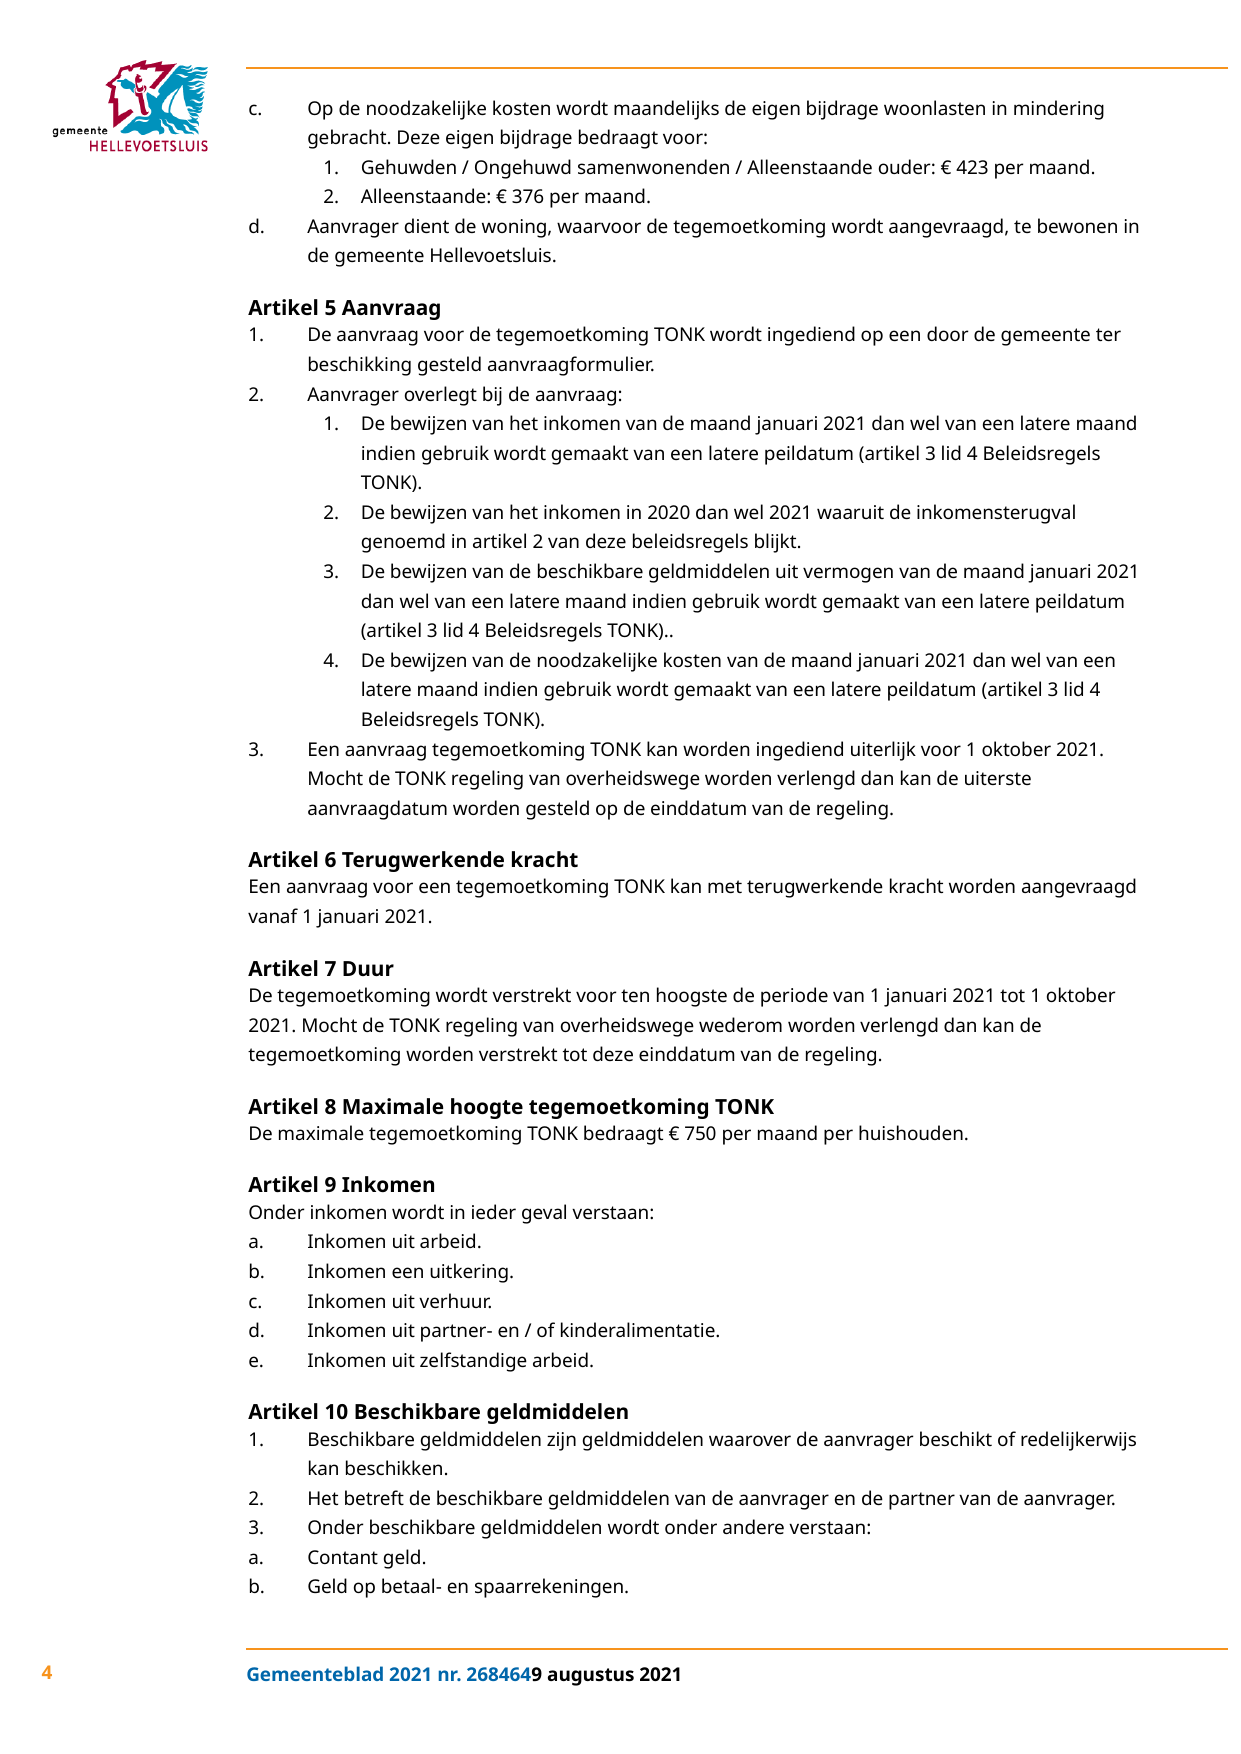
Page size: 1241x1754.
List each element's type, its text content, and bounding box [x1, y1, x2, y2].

list De aanvraag voor de tegemoetkoming TONK wordt ingediend op een door de gemeente ter beschikking gesteld aanvraagformulier. [248, 322, 1152, 377]
list De bewijzen van het inkomen in 2020 dan wel 2021 waaruit de inkomensterugval genoemd in artikel 2 van deze beleidsregels blijkt. [323, 499, 1152, 554]
picture [41, 47, 231, 172]
list Aanvrager dient de woning, waarvoor de tegemoetkoming wordt aangevraagd, te bewonen in de gemeente Hellevoetsluis. [248, 213, 1152, 268]
list Geld op betaal- en spaarrekeningen. [248, 1574, 1152, 1599]
text Een aanvraag voor een tegemoetkoming TONK kan met terugwerkende kracht worden aangevraagd vanaf 1 januari 2021. [248, 874, 1152, 929]
text De tegemoetkoming wordt verstrekt voor ten hoogste de periode van 1 januari 2021 tot 1 oktober 2021. Mocht de TONK regeling van overheidswege wederom worden verlengd dan kan de tegemoetkoming worden verstrekt tot deze einddatum van de regeling. [248, 982, 1152, 1067]
text De maximale tegemoetkoming TONK bedraagt € 750 per maand per huishouden. [248, 1120, 1152, 1146]
text Artikel 8 Maximale hoogte tegemoetkoming TONK [248, 1092, 1152, 1120]
text Artikel 7 Duur [248, 954, 1152, 982]
list Inkomen uit zelfstandige arbeid. [248, 1347, 1152, 1373]
text Artikel 10 Beschikbare geldmiddelen [248, 1397, 1152, 1426]
list Inkomen uit arbeid. [248, 1229, 1152, 1254]
list Het betreft de beschikbare geldmiddelen van de aanvrager en de partner van de aanvrager. [248, 1485, 1152, 1511]
list Op de noodzakelijke kosten wordt maandelijks de eigen bijdrage woonlasten in mindering gebracht. Deze eigen bijdrage bedraagt voor: [248, 95, 1152, 150]
text Artikel 6 Terugwerkende kracht [248, 845, 1152, 874]
list Inkomen uit verhuur. [248, 1288, 1152, 1313]
list Beschikbare geldmiddelen zijn geldmiddelen waarover de aanvrager beschikt of redelijkerwijs kan beschikken. [248, 1426, 1152, 1481]
list Alleenstaande: € 376 per maand. [323, 183, 1152, 209]
text Artikel 5 Aanvraag [248, 293, 1152, 322]
list De bewijzen van de noodzakelijke kosten van de maand januari 2021 dan wel van een latere maand indien gebruik wordt gemaakt van een latere peildatum (artikel 3 lid 4 Beleidsregels TONK). [323, 647, 1152, 732]
list Inkomen een uitkering. [248, 1258, 1152, 1284]
list Contant geld. [248, 1544, 1152, 1570]
list Gehuwden / Ongehuwd samenwonenden / Alleenstaande ouder: € 423 per maand. [323, 154, 1152, 180]
list De bewijzen van de beschikbare geldmiddelen uit vermogen van de maand januari 2021 dan wel van een latere maand indien gebruik wordt gemaakt van een latere peildatum (artikel 3 lid 4 Beleidsregels TONK).. [323, 558, 1152, 643]
list De bewijzen van het inkomen van de maand januari 2021 dan wel van een latere maand indien gebruik wordt gemaakt van een latere peildatum (artikel 3 lid 4 Beleidsregels TONK). [323, 410, 1152, 495]
list Onder beschikbare geldmiddelen wordt onder andere verstaan: [248, 1514, 1152, 1540]
list Inkomen uit partner- en / of kinderalimentatie. [248, 1317, 1152, 1343]
list Een aanvraag tegemoetkoming TONK kan worden ingediend uiterlijk voor 1 oktober 2021. Mocht de TONK regeling van overheidswege worden verlengd dan kan de uiterste aanvraagdatum worden gesteld op de einddatum van de regeling. [248, 736, 1152, 821]
list Aanvrager overlegt bij de aanvraag: [248, 381, 1152, 406]
text Onder inkomen wordt in ieder geval verstaan: [248, 1199, 1152, 1225]
text Artikel 9 Inkomen [248, 1171, 1152, 1199]
